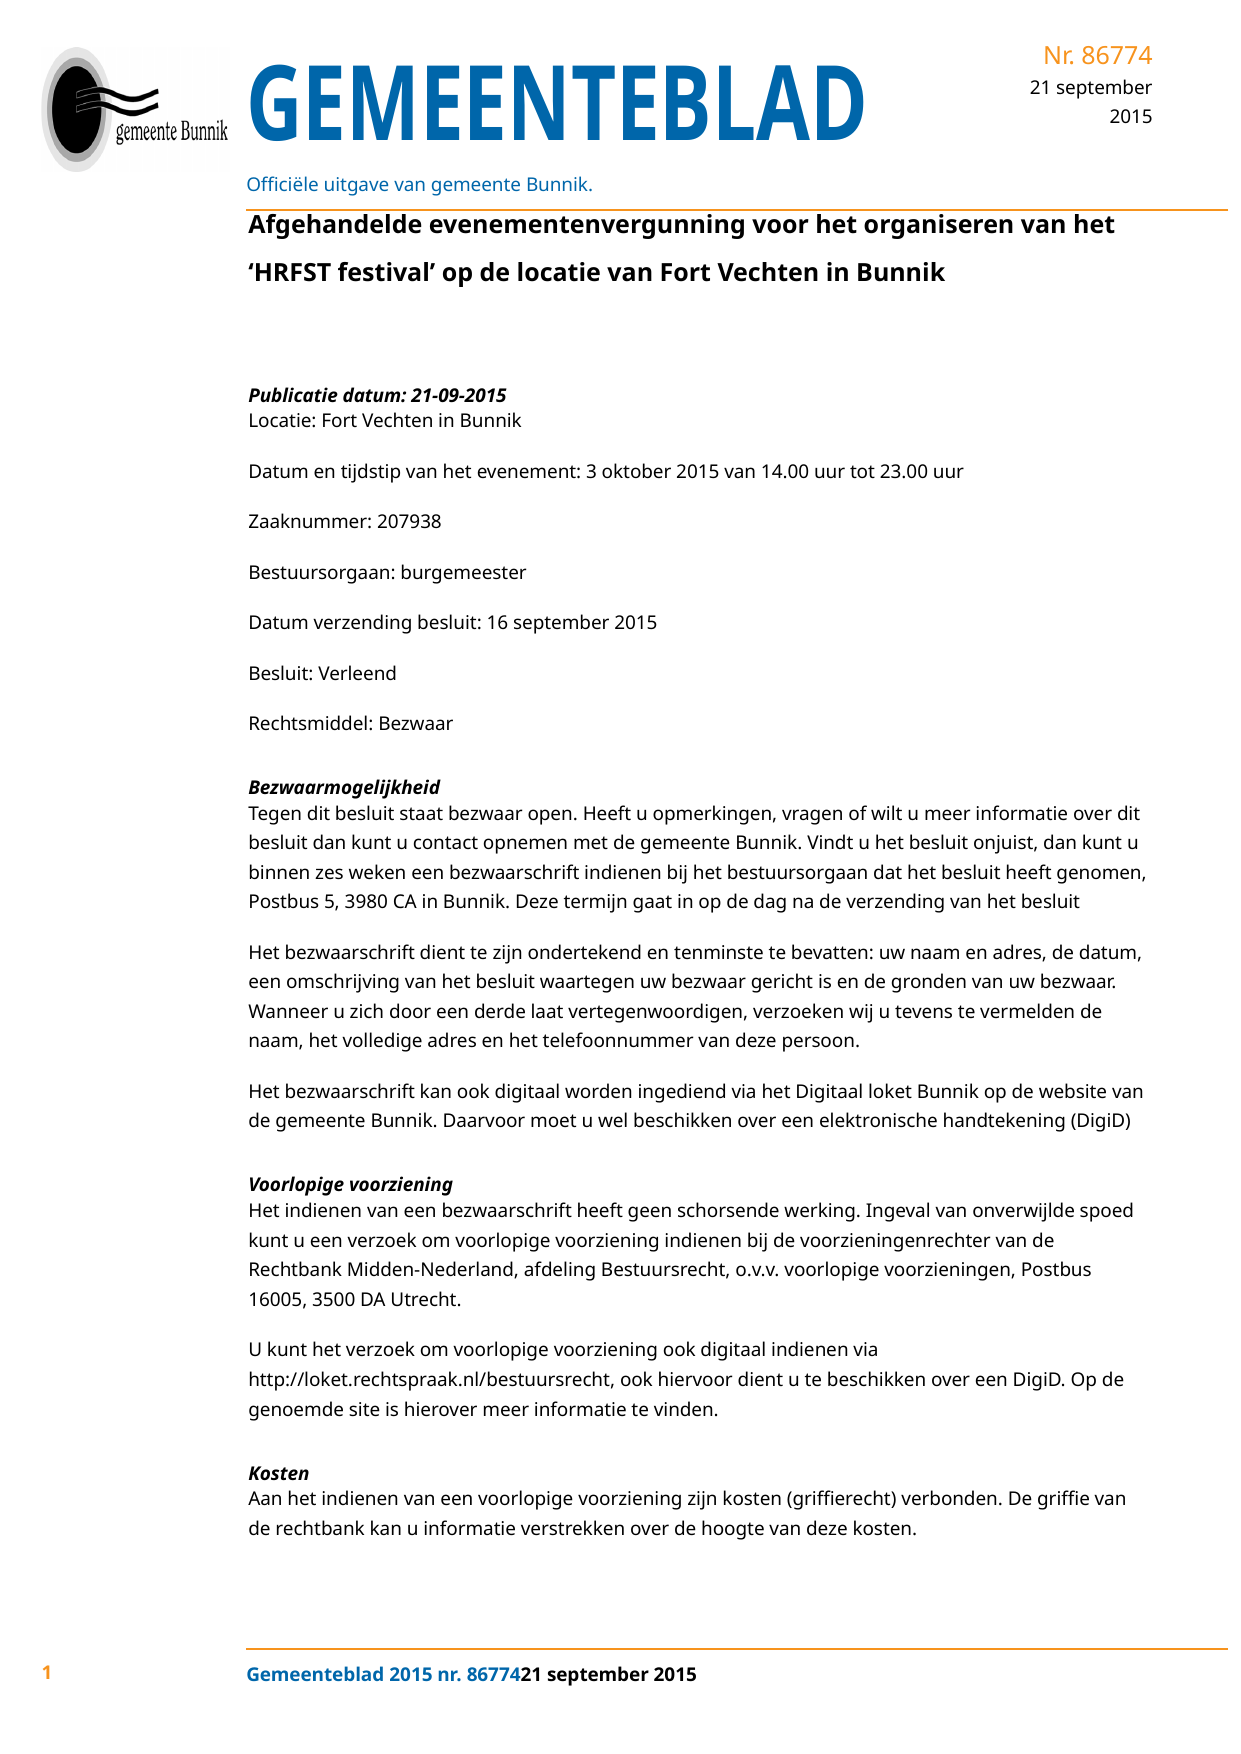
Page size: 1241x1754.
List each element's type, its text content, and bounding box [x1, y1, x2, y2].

text Afgehandelde evenementenvergunning voor het organiseren van het ‘HRFST festival’ op de locatie van Fort Vechten in Bunnik [248, 211, 1152, 288]
text Aan het indienen van een voorlopige voorziening zijn kosten (griffierecht) verbonden. De griffie van de rechtbank kan u informatie verstrekken over de hoogte van deze kosten. [248, 1485, 1152, 1541]
text Datum en tijdstip van het evenement: 3 oktober 2015 van 14.00 uur tot 23.00 uur [248, 458, 1152, 484]
text Bestuursorgaan: burgemeester [248, 559, 1152, 584]
text Voorlopige voorziening [248, 1172, 1152, 1197]
text Kosten [248, 1460, 1152, 1485]
text Het indienen van een bezwaarschrift heeft geen schorsende werking. Ingeval van onverwijlde spoed kunt u een verzoek om voorlopige voorziening indienen bij de voorzieningenrechter van de Rechtbank Midden-Nederland, afdeling Bestuursrecht, o.v.v. voorlopige voorzieningen, Postbus 16005, 3500 DA Utrecht. [248, 1197, 1152, 1312]
picture [41, 47, 231, 172]
text Publicatie datum: 21-09-2015 [248, 382, 1152, 408]
text Het bezwaarschrift kan ook digitaal worden ingediend via het Digitaal loket Bunnik op de website van de gemeente Bunnik. Daarvoor moet u wel beschikken over een elektronische handtekening (DigiD) [248, 1078, 1152, 1133]
text Tegen dit besluit staat bezwaar open. Heeft u opmerkingen, vragen of wilt u meer informatie over dit besluit dan kunt u contact opnemen met de gemeente Bunnik. Vindt u het besluit onjuist, dan kunt u binnen zes weken een bezwaarschrift indienen bij het bestuursorgaan dat het besluit heeft genomen, Postbus 5, 3980 CA in Bunnik. Deze termijn gaat in op de dag na de verzending van het besluit [248, 800, 1152, 914]
text Het bezwaarschrift dient te zijn ondertekend en tenminste te bevatten: uw naam en adres, de datum, een omschrijving van het besluit waartegen uw bezwaar gericht is en de gronden van uw bezwaar. Wanneer u zich door een derde laat vertegenwoordigen, verzoeken wij u tevens te vermelden de naam, het volledige adres en het telefoonnummer van deze persoon. [248, 939, 1152, 1053]
text U kunt het verzoek om voorlopige voorziening ook digitaal indienen via http://loket.rechtspraak.nl/bestuursrecht, ook hiervoor dient u te beschikken over een DigiD. Op de genoemde site is hierover meer informatie te vinden. [248, 1337, 1152, 1421]
text Besluit: Verleend [248, 660, 1152, 685]
text Rechtsmiddel: Bezwaar [248, 710, 1152, 736]
text Datum verzending besluit: 16 september 2015 [248, 609, 1152, 635]
text Bezwaarmogelijkheid [248, 774, 1152, 800]
text Zaaknummer: 207938 [248, 508, 1152, 534]
text Locatie: Fort Vechten in Bunnik [248, 408, 1152, 433]
